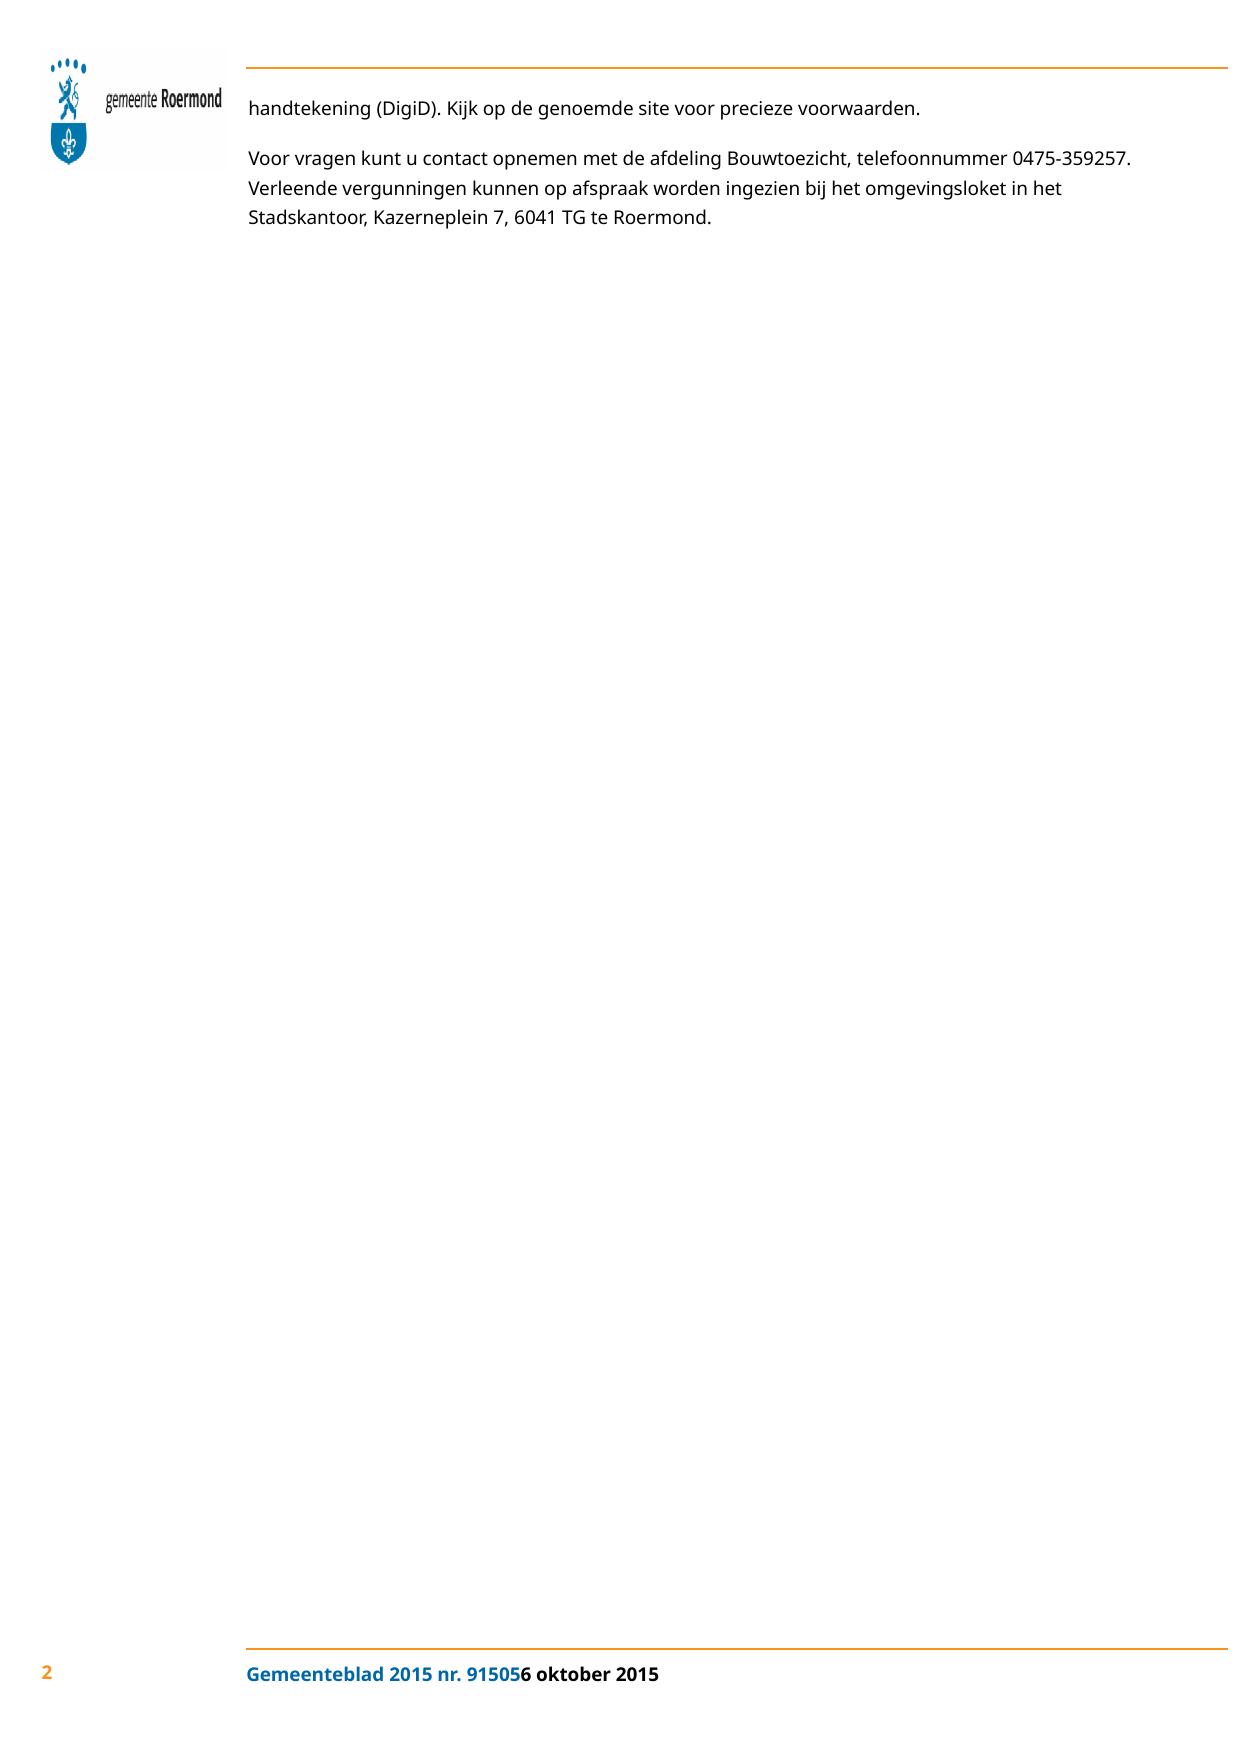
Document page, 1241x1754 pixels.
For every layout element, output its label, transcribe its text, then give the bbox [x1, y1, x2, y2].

text handtekening (DigiD). Kijk op de genoemde site voor precieze voorwaarden. [248, 95, 1152, 121]
text Voor vragen kunt u contact opnemen met de afdeling Bouwtoezicht, telefoonnummer 0475-359257. Verleende vergunningen kunnen op afspraak worden ingezien bij het omgevingsloket in het Stadskantoor, Kazerneplein 7, 6041 TG te Roermond. [248, 145, 1152, 230]
picture [41, 47, 231, 172]
